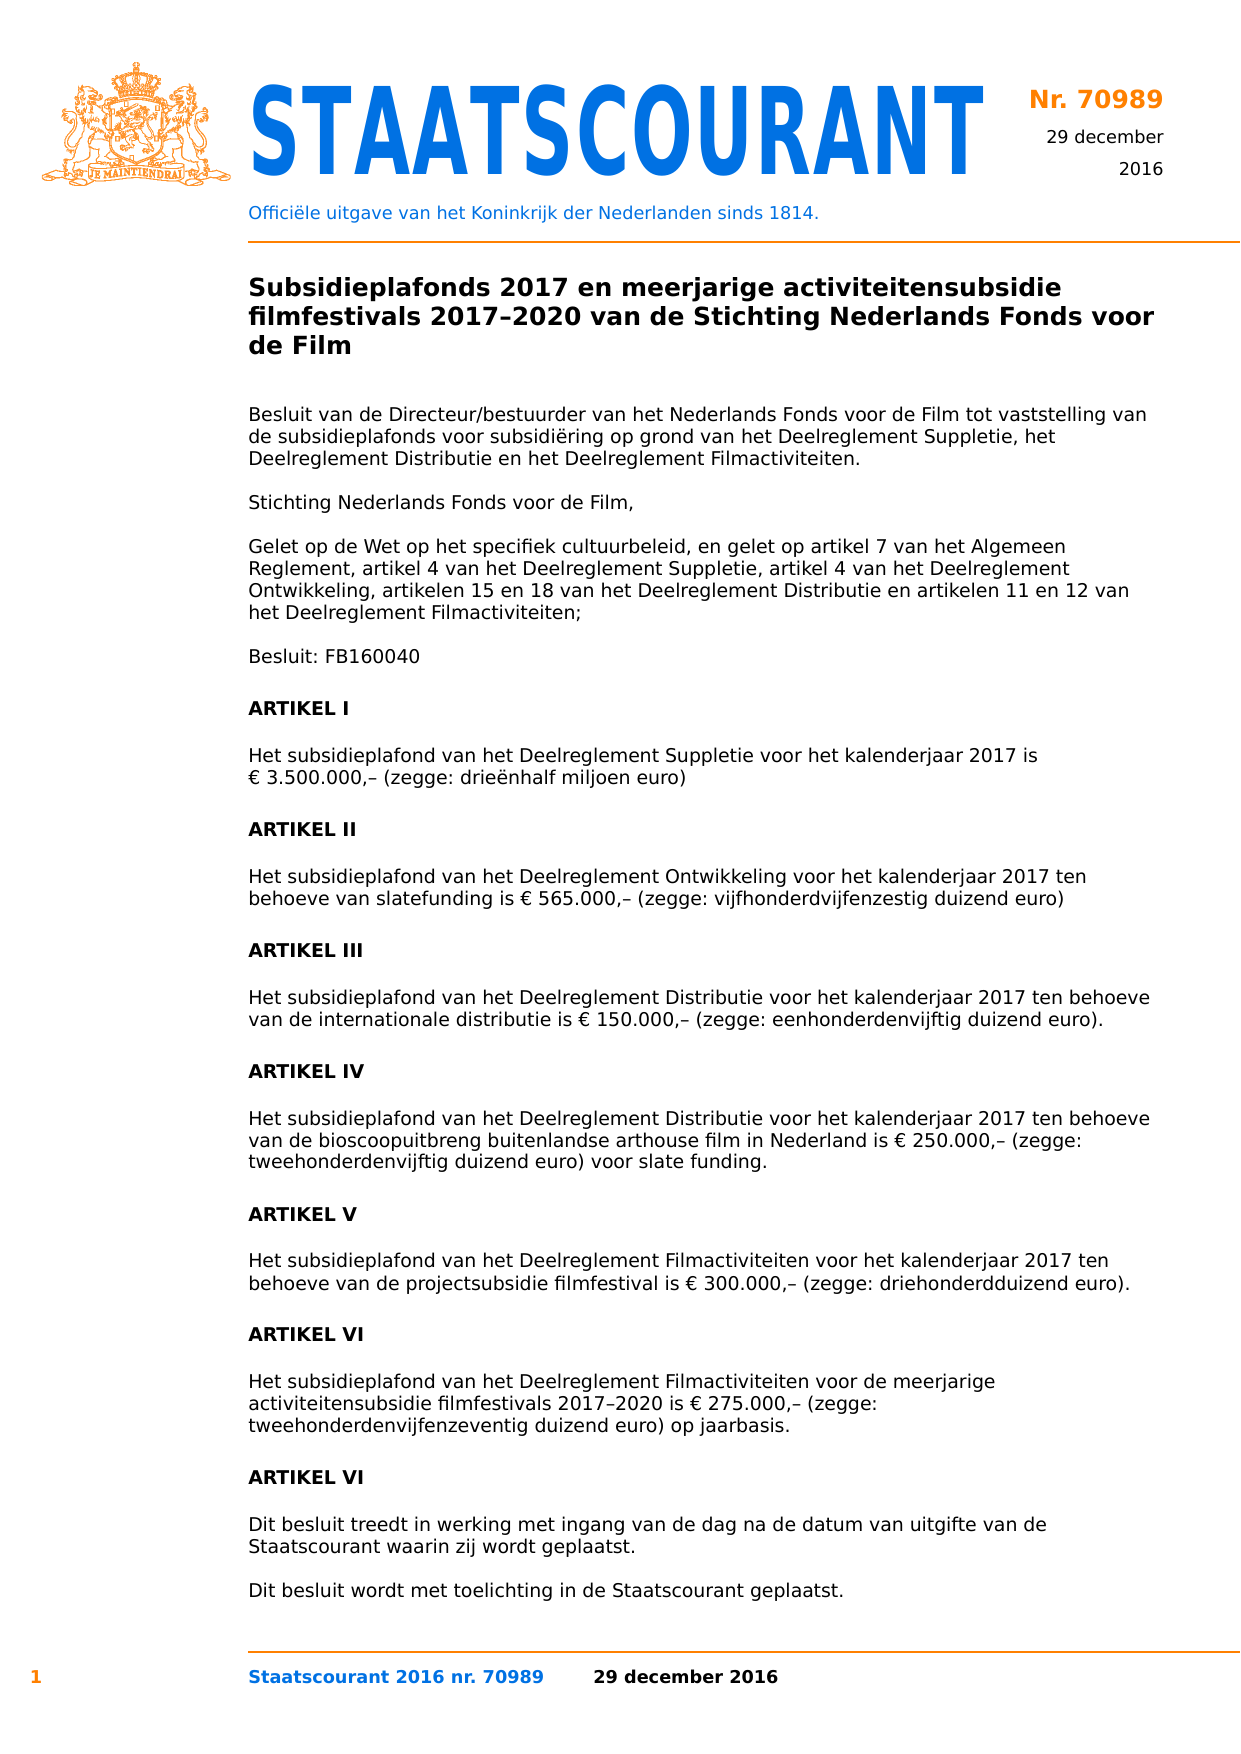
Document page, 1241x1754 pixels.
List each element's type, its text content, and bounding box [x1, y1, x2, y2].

text Besluit: FB160040 [248, 646, 1163, 668]
text Besluit van de Directeur/bestuurder van het Nederlands Fonds voor de Film tot vaststelling van de subsidieplafonds voor subsidiëring op grond van het Deelreglement Suppletie, het Deelreglement Distributie en het Deelreglement Filmactiviteiten. [248, 404, 1163, 470]
table_header Nr. 70989 [998, 62, 1240, 121]
text Het subsidieplafond van het Deelreglement Filmactiviteiten voor het kalenderjaar 2017 ten behoeve van de projectsubsidie filmfestival is € 300.000,– (zegge: driehonderdduizend euro). [248, 1250, 1163, 1294]
subtitle ARTIKEL I [248, 698, 1163, 720]
text Het subsidieplafond van het Deelreglement Suppletie voor het kalenderjaar 2017 is € 3.500.000,– (zegge: drieënhalf miljoen euro) [248, 745, 1163, 789]
table_cell 2016 [998, 153, 1240, 203]
text Gelet op de Wet op het specifiek cultuurbeleid, en gelet op artikel 7 van het Algemeen Reglement, artikel 4 van het Deelreglement Suppletie, artikel 4 van het Deelreglement Ontwikkeling, artikelen 15 en 18 van het Deelreglement Distributie en artikelen 11 en 12 van het Deelreglement Filmactiviteiten; [248, 536, 1163, 624]
table_header [25, 62, 248, 241]
text Het subsidieplafond van het Deelreglement Ontwikkeling voor het kalenderjaar 2017 ten behoeve van slatefunding is € 565.000,– (zegge: vijfhonderdvijfenzestig duizend euro) [248, 866, 1163, 909]
text Dit besluit treedt in werking met ingang van de dag na de datum van uitgifte van de Staatscourant waarin zij wordt geplaatst. [248, 1514, 1163, 1558]
table_cell Officiële uitgave van het Koninkrijk der Nederlanden sinds 1814. [248, 203, 1240, 241]
text Het subsidieplafond van het Deelreglement Filmactiviteiten voor de meerjarige activiteitensubsidie filmfestivals 2017–2020 is € 275.000,– (zegge: tweehonderdenvijfenzeventig duizend euro) op jaarbasis. [248, 1371, 1163, 1437]
text Dit besluit wordt met toelichting in de Staatscourant geplaatst. [248, 1580, 1163, 1602]
subtitle Subsidieplafonds 2017 en meerjarige activiteitensubsidie filmfestivals 2017–2020 van de Stichting Nederlands Fonds voor de Film [248, 273, 1163, 361]
text Het subsidieplafond van het Deelreglement Distributie voor het kalenderjaar 2017 ten behoeve van de bioscoopuitbreng buitenlandse arthouse film in Nederland is € 250.000,– (zegge: tweehonderdenvijftig duizend euro) voor slate funding. [248, 1107, 1163, 1173]
text Het subsidieplafond van het Deelreglement Distributie voor het kalenderjaar 2017 ten behoeve van de internationale distributie is € 150.000,– (zegge: eenhonderdenvijftig duizend euro). [248, 987, 1163, 1031]
table_cell 29 december [998, 121, 1240, 153]
subtitle ARTIKEL V [248, 1203, 1163, 1225]
subtitle ARTIKEL VI [248, 1467, 1163, 1489]
subtitle ARTIKEL III [248, 939, 1163, 962]
subtitle ARTIKEL VI [248, 1324, 1163, 1346]
subtitle ARTIKEL II [248, 819, 1163, 841]
text Stichting Nederlands Fonds voor de Film, [248, 492, 1163, 514]
subtitle ARTIKEL IV [248, 1061, 1163, 1082]
picture [41, 62, 231, 186]
table_header STAATSCOURANT [248, 62, 998, 203]
